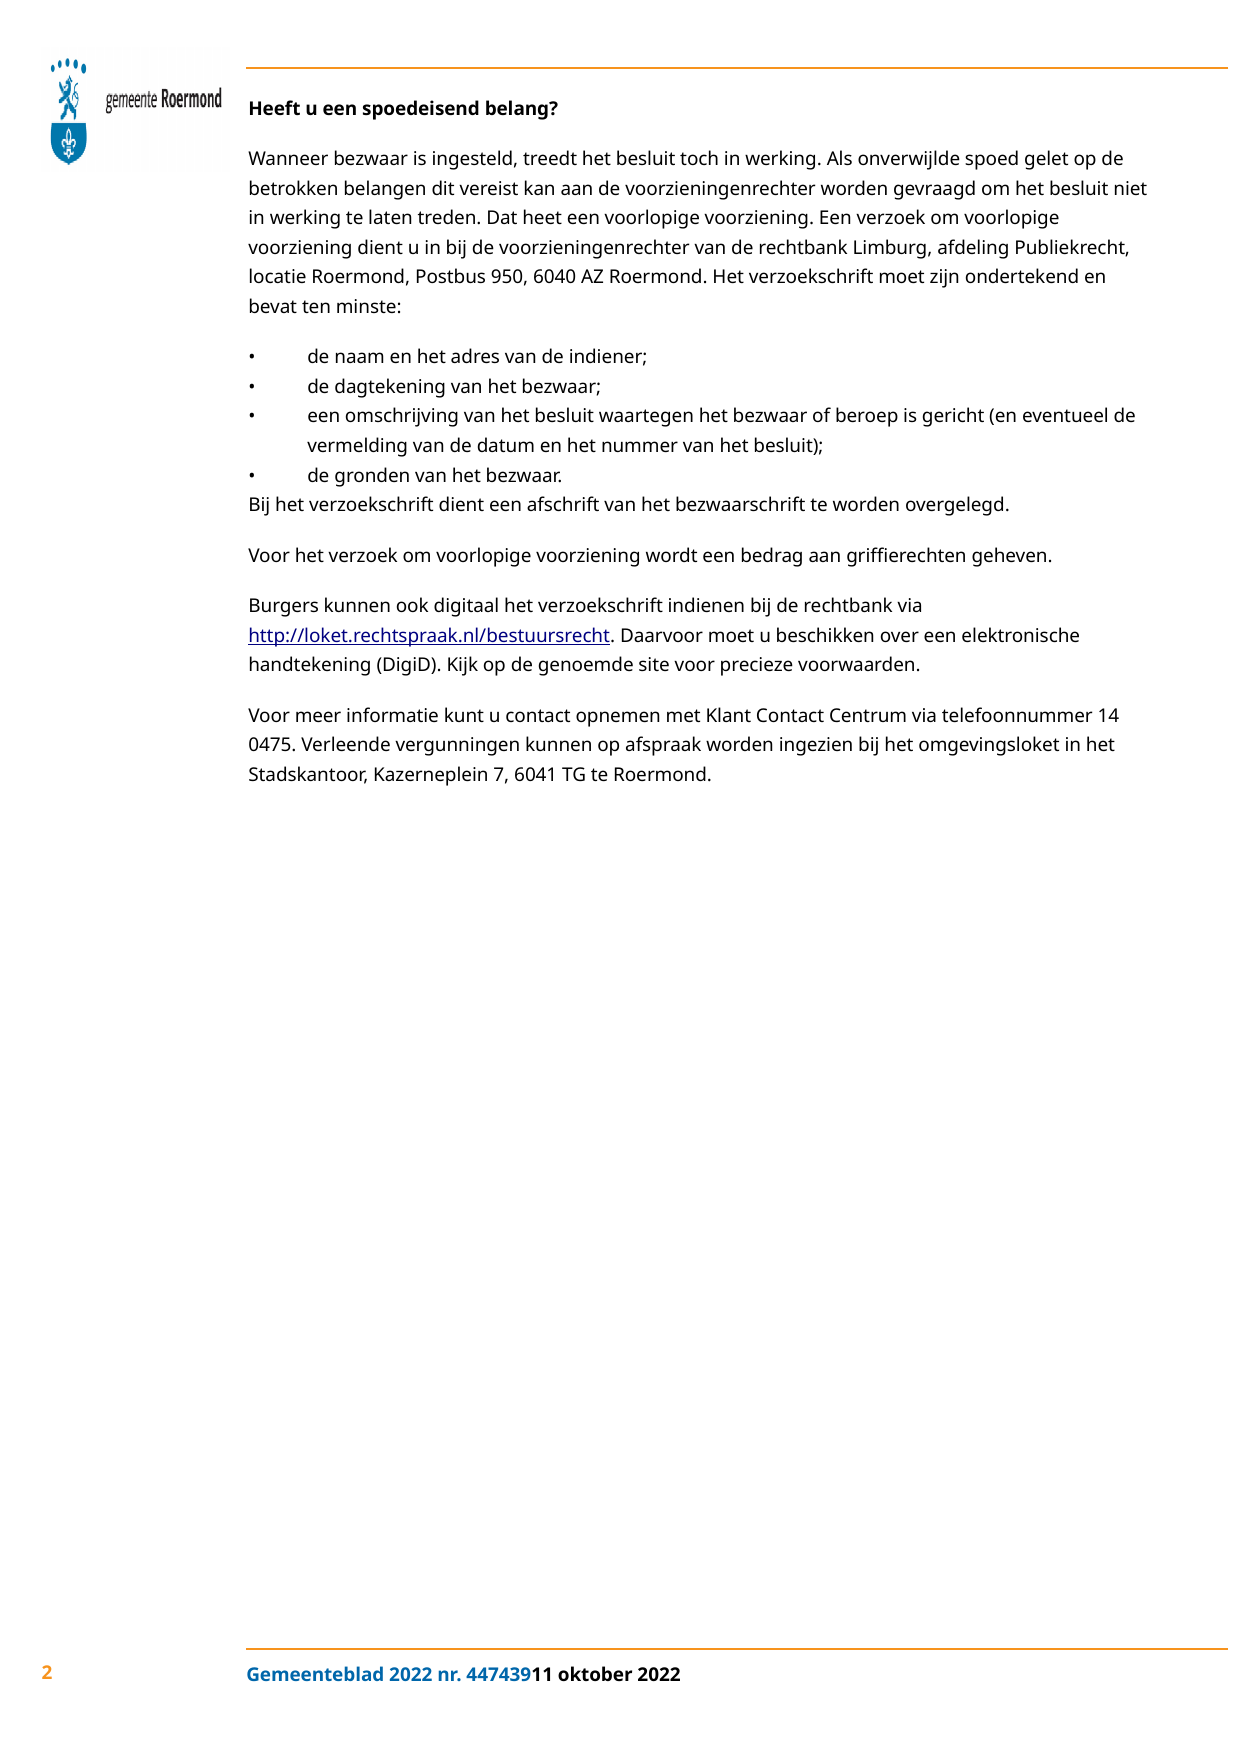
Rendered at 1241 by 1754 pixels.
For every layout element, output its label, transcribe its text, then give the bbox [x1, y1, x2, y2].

text Voor het verzoek om voorlopige voorziening wordt een bedrag aan griffierechten geheven. [248, 542, 1152, 568]
list de dagtekening van het bezwaar; [248, 373, 1152, 399]
text Heeft u een spoedeisend belang? [248, 95, 1152, 121]
text Bij het verzoekschrift dient een afschrift van het bezwaarschrift te worden overgelegd. [248, 491, 1152, 517]
text Voor meer informatie kunt u contact opnemen met Klant Contact Centrum via telefoonnummer 14 0475. Verleende vergunningen kunnen op afspraak worden ingezien bij het omgevingsloket in het Stadskantoor, Kazerneplein 7, 6041 TG te Roermond. [248, 702, 1152, 787]
list de gronden van het bezwaar. [248, 462, 1152, 488]
picture [41, 47, 231, 172]
text Wanneer bezwaar is ingesteld, treedt het besluit toch in werking. Als onverwijlde spoed gelet op de betrokken belangen dit vereist kan aan de voorzieningenrechter worden gevraagd om het besluit niet in werking te laten treden. Dat heet een voorlopige voorziening. Een verzoek om voorlopige voorziening dient u in bij de voorzieningenrechter van de rechtbank Limburg, afdeling Publiekrecht, locatie Roermond, Postbus 950, 6040 AZ Roermond. Het verzoekschrift moet zijn ondertekend en bevat ten minste: [248, 145, 1152, 319]
list de naam en het adres van de indiener; [248, 343, 1152, 369]
list een omschrijving van het besluit waartegen het bezwaar of beroep is gericht (en eventueel de vermelding van de datum en het nummer van het besluit); [248, 403, 1152, 458]
text Burgers kunnen ook digitaal het verzoekschrift indienen bij de rechtbank via http://loket.rechtspraak.nl/bestuursrecht. Daarvoor moet u beschikken over een elektronische handtekening (DigiD). Kijk op de genoemde site voor precieze voorwaarden. [248, 592, 1152, 677]
